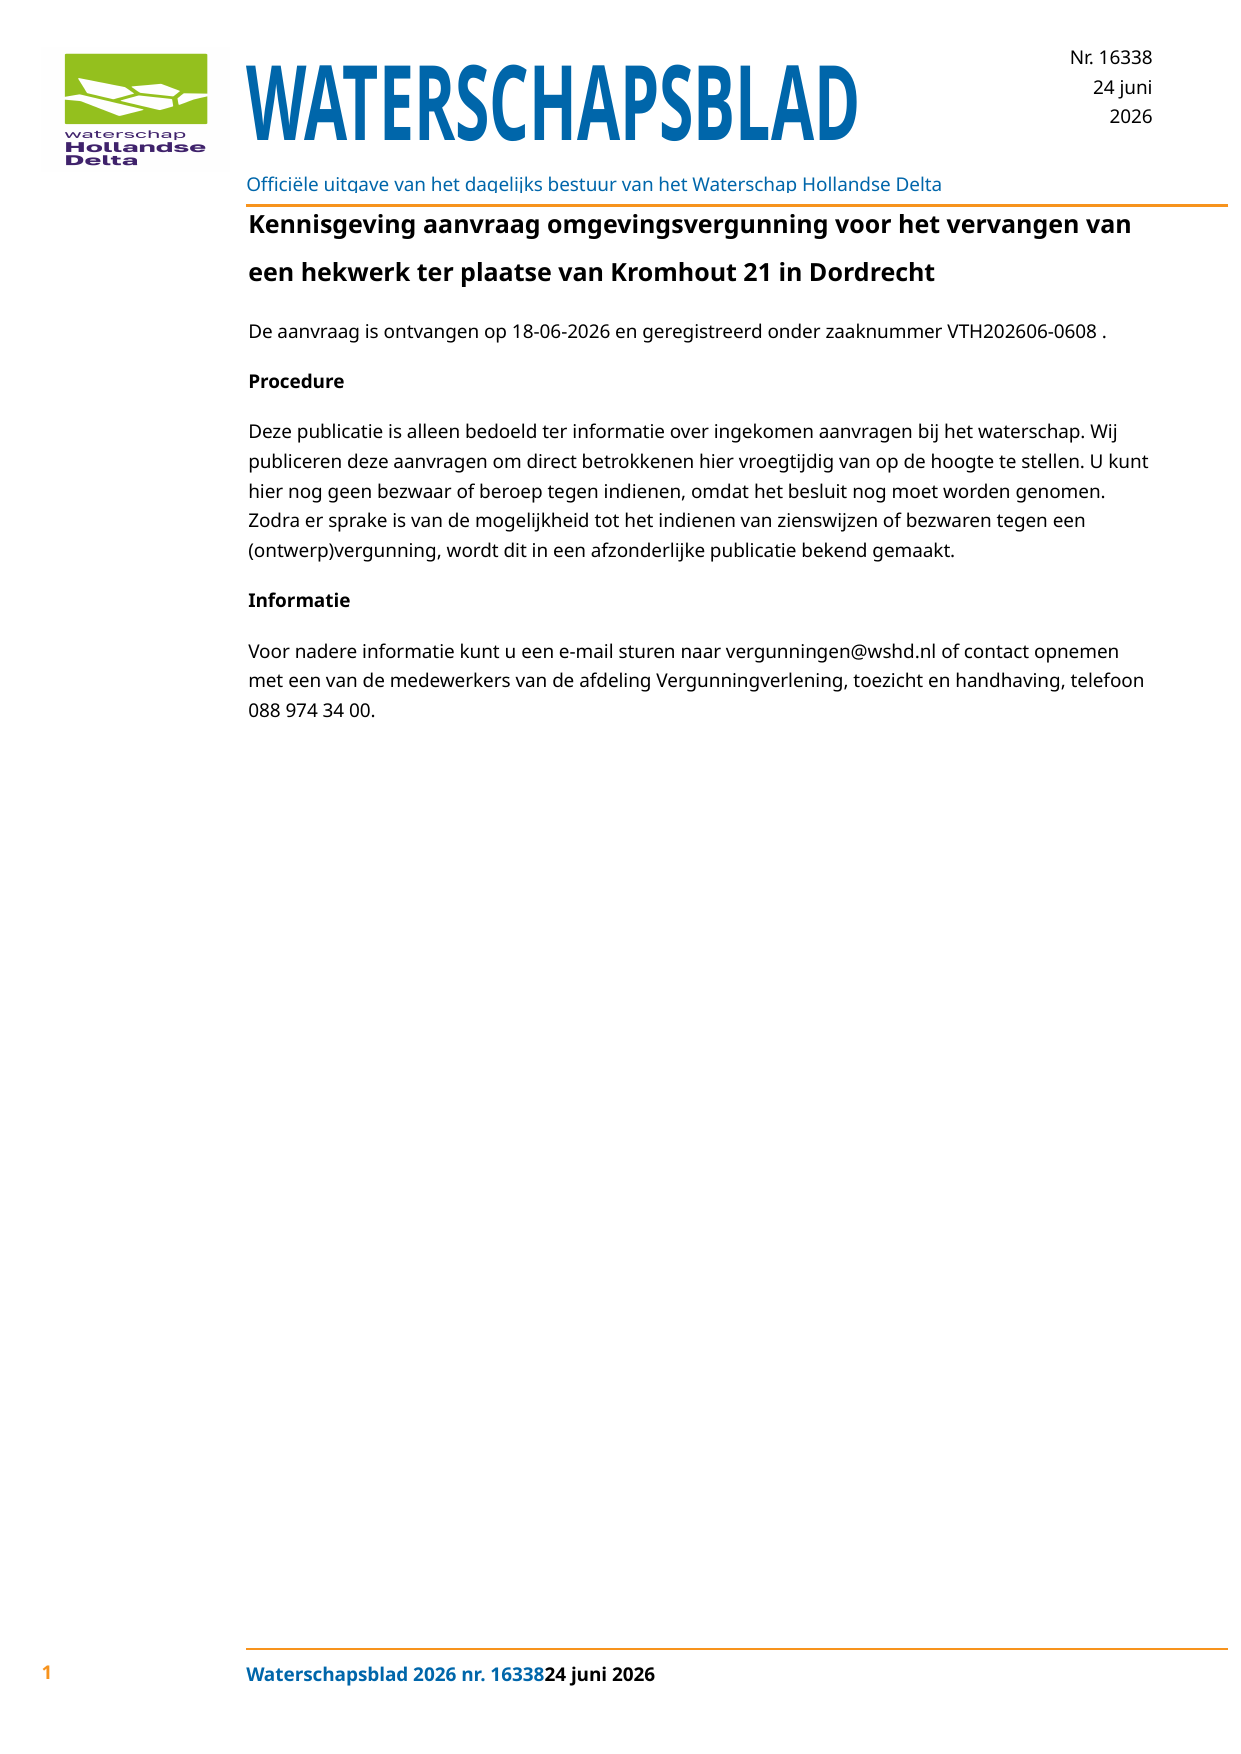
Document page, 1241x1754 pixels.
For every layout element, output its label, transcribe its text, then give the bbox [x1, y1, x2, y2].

text Informatie [248, 587, 1152, 613]
text Voor nadere informatie kunt u een e-mail sturen naar vergunningen@wshd.nl of contact opnemen met een van de medewerkers van de afdeling Vergunningverlening, toezicht en handhaving, telefoon 088 974 34 00. [248, 638, 1152, 723]
picture [41, 47, 231, 172]
text De aanvraag is ontvangen op 18-06-2026 en geregistreerd onder zaaknummer VTH202606-0608 . [248, 318, 1152, 344]
text Kennisgeving aanvraag omgevingsvergunning voor het vervangen van een hekwerk ter plaatse van Kromhout 21 in Dordrecht [248, 207, 1152, 288]
text Deze publicatie is alleen bedoeld ter informatie over ingekomen aanvragen bij het waterschap. Wij publiceren deze aanvragen om direct betrokkenen hier vroegtijdig van op de hoogte te stellen. U kunt hier nog geen bezwaar of beroep tegen indienen, omdat het besluit nog moet worden genomen. Zodra er sprake is van de mogelijkheid tot het indienen van zienswijzen of bezwaren tegen een (ontwerp)vergunning, wordt dit in een afzonderlijke publicatie bekend gemaakt. [248, 419, 1152, 563]
text Procedure [248, 368, 1152, 394]
